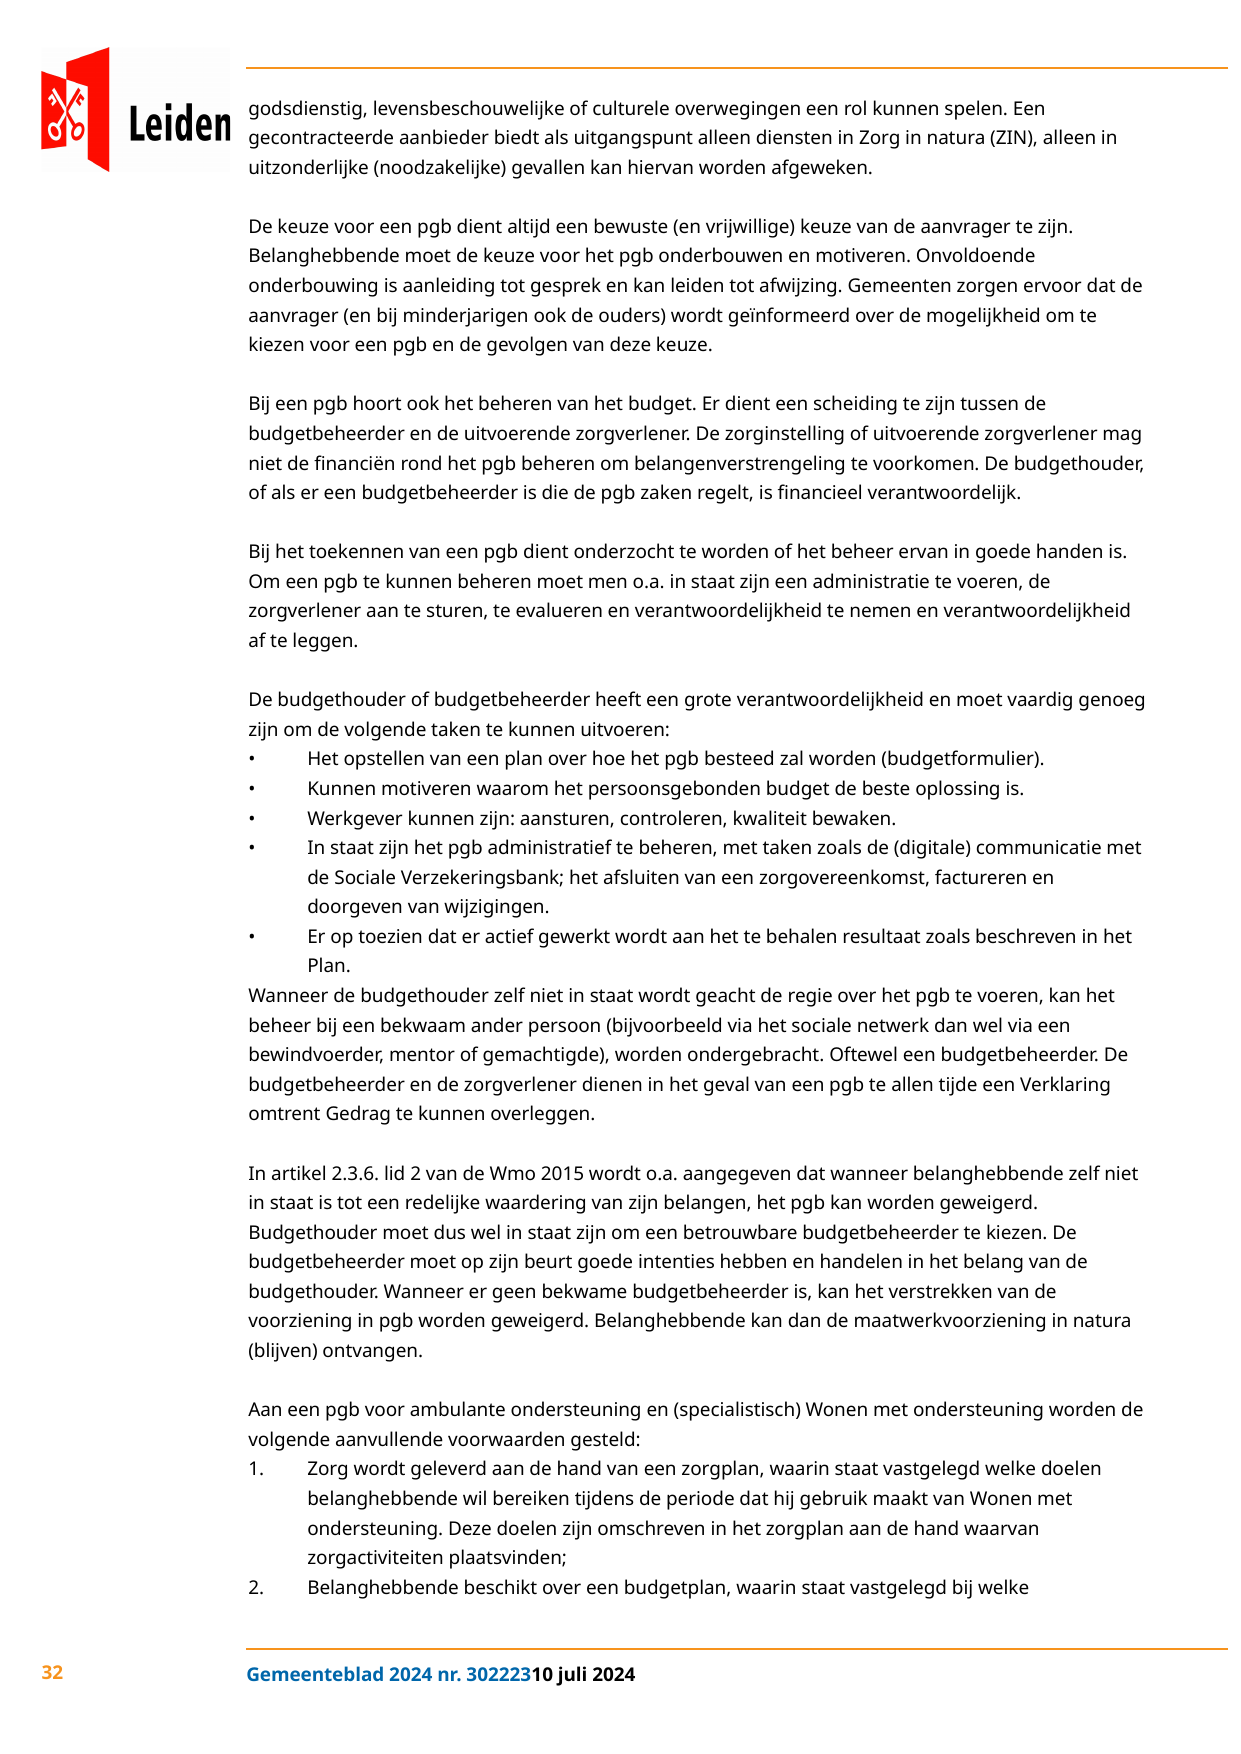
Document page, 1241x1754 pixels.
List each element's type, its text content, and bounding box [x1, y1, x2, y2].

text godsdienstig, levensbeschouwelijke of culturele overwegingen een rol kunnen spelen. Een gecontracteerde aanbieder biedt als uitgangspunt alleen diensten in Zorg in natura (ZIN), alleen in uitzonderlijke (noodzakelijke) gevallen kan hiervan worden afgeweken. [248, 95, 1152, 180]
list Er op toezien dat er actief gewerkt wordt aan het te behalen resultaat zoals beschreven in het Plan. [248, 923, 1152, 978]
text In artikel 2.3.6. lid 2 van de Wmo 2015 wordt o.a. aangegeven dat wanneer belanghebbende zelf niet in staat is tot een redelijke waardering van zijn belangen, het pgb kan worden geweigerd. Budgethouder moet dus wel in staat zijn om een betrouwbare budgetbeheerder te kiezen. De budgetbeheerder moet op zijn beurt goede intenties hebben en handelen in het belang van de budgethouder. Wanneer er geen bekwame budgetbeheerder is, kan het verstrekken van de voorziening in pgb worden geweigerd. Belanghebbende kan dan de maatwerkvoorziening in natura (blijven) ontvangen. [248, 1160, 1152, 1363]
text Aan een pgb voor ambulante ondersteuning en (specialistisch) Wonen met ondersteuning worden de volgende aanvullende voorwaarden gesteld: [248, 1396, 1152, 1452]
list Zorg wordt geleverd aan de hand van een zorgplan, waarin staat vastgelegd welke doelen belanghebbende wil bereiken tijdens de periode dat hij gebruik maakt van Wonen met ondersteuning. Deze doelen zijn omschreven in het zorgplan aan de hand waarvan zorgactiviteiten plaatsvinden; [248, 1456, 1152, 1570]
text De budgethouder of budgetbeheerder heeft een grote verantwoordelijkheid en moet vaardig genoeg zijn om de volgende taken te kunnen uitvoeren: [248, 686, 1152, 742]
list Belanghebbende beschikt over een budgetplan, waarin staat vastgelegd bij welke [248, 1574, 1152, 1600]
list Werkgever kunnen zijn: aansturen, controleren, kwaliteit bewaken. [248, 805, 1152, 831]
list Kunnen motiveren waarom het persoonsgebonden budget de beste oplossing is. [248, 775, 1152, 801]
list Het opstellen van een plan over hoe het pgb besteed zal worden (budgetformulier). [248, 746, 1152, 771]
text Wanneer de budgethouder zelf niet in staat wordt geacht de regie over het pgb te voeren, kan het beheer bij een bekwaam ander persoon (bijvoorbeeld via het sociale netwerk dan wel via een bewindvoerder, mentor of gemachtigde), worden ondergebracht. Oftewel een budgetbeheerder. De budgetbeheerder en de zorgverlener dienen in het geval van een pgb te allen tijde een Verklaring omtrent Gedrag te kunnen overleggen. [248, 982, 1152, 1126]
text Bij een pgb hoort ook het beheren van het budget. Er dient een scheiding te zijn tussen de budgetbeheerder en de uitvoerende zorgverlener. De zorginstelling of uitvoerende zorgverlener mag niet de financiën rond het pgb beheren om belangenverstrengeling te voorkomen. De budgethouder, of als er een budgetbeheerder is die de pgb zaken regelt, is financieel verantwoordelijk. [248, 391, 1152, 505]
list In staat zijn het pgb administratief te beheren, met taken zoals de (digitale) communicatie met de Sociale Verzekeringsbank; het afsluiten van een zorgovereenkomst, factureren en doorgeven van wijzigingen. [248, 834, 1152, 919]
picture [41, 47, 231, 172]
text De keuze voor een pgb dient altijd een bewuste (en vrijwillige) keuze van de aanvrager te zijn. Belanghebbende moet de keuze voor het pgb onderbouwen en motiveren. Onvoldoende onderbouwing is aanleiding tot gesprek en kan leiden tot afwijzing. Gemeenten zorgen ervoor dat de aanvrager (en bij minderjarigen ook de ouders) wordt geïnformeerd over de mogelijkheid om te kiezen voor een pgb en de gevolgen van deze keuze. [248, 213, 1152, 357]
text Bij het toekennen van een pgb dient onderzocht te worden of het beheer ervan in goede handen is. Om een pgb te kunnen beheren moet men o.a. in staat zijn een administratie te voeren, de zorgverlener aan te sturen, te evalueren en verantwoordelijkheid te nemen en verantwoordelijkheid af te leggen. [248, 538, 1152, 653]
